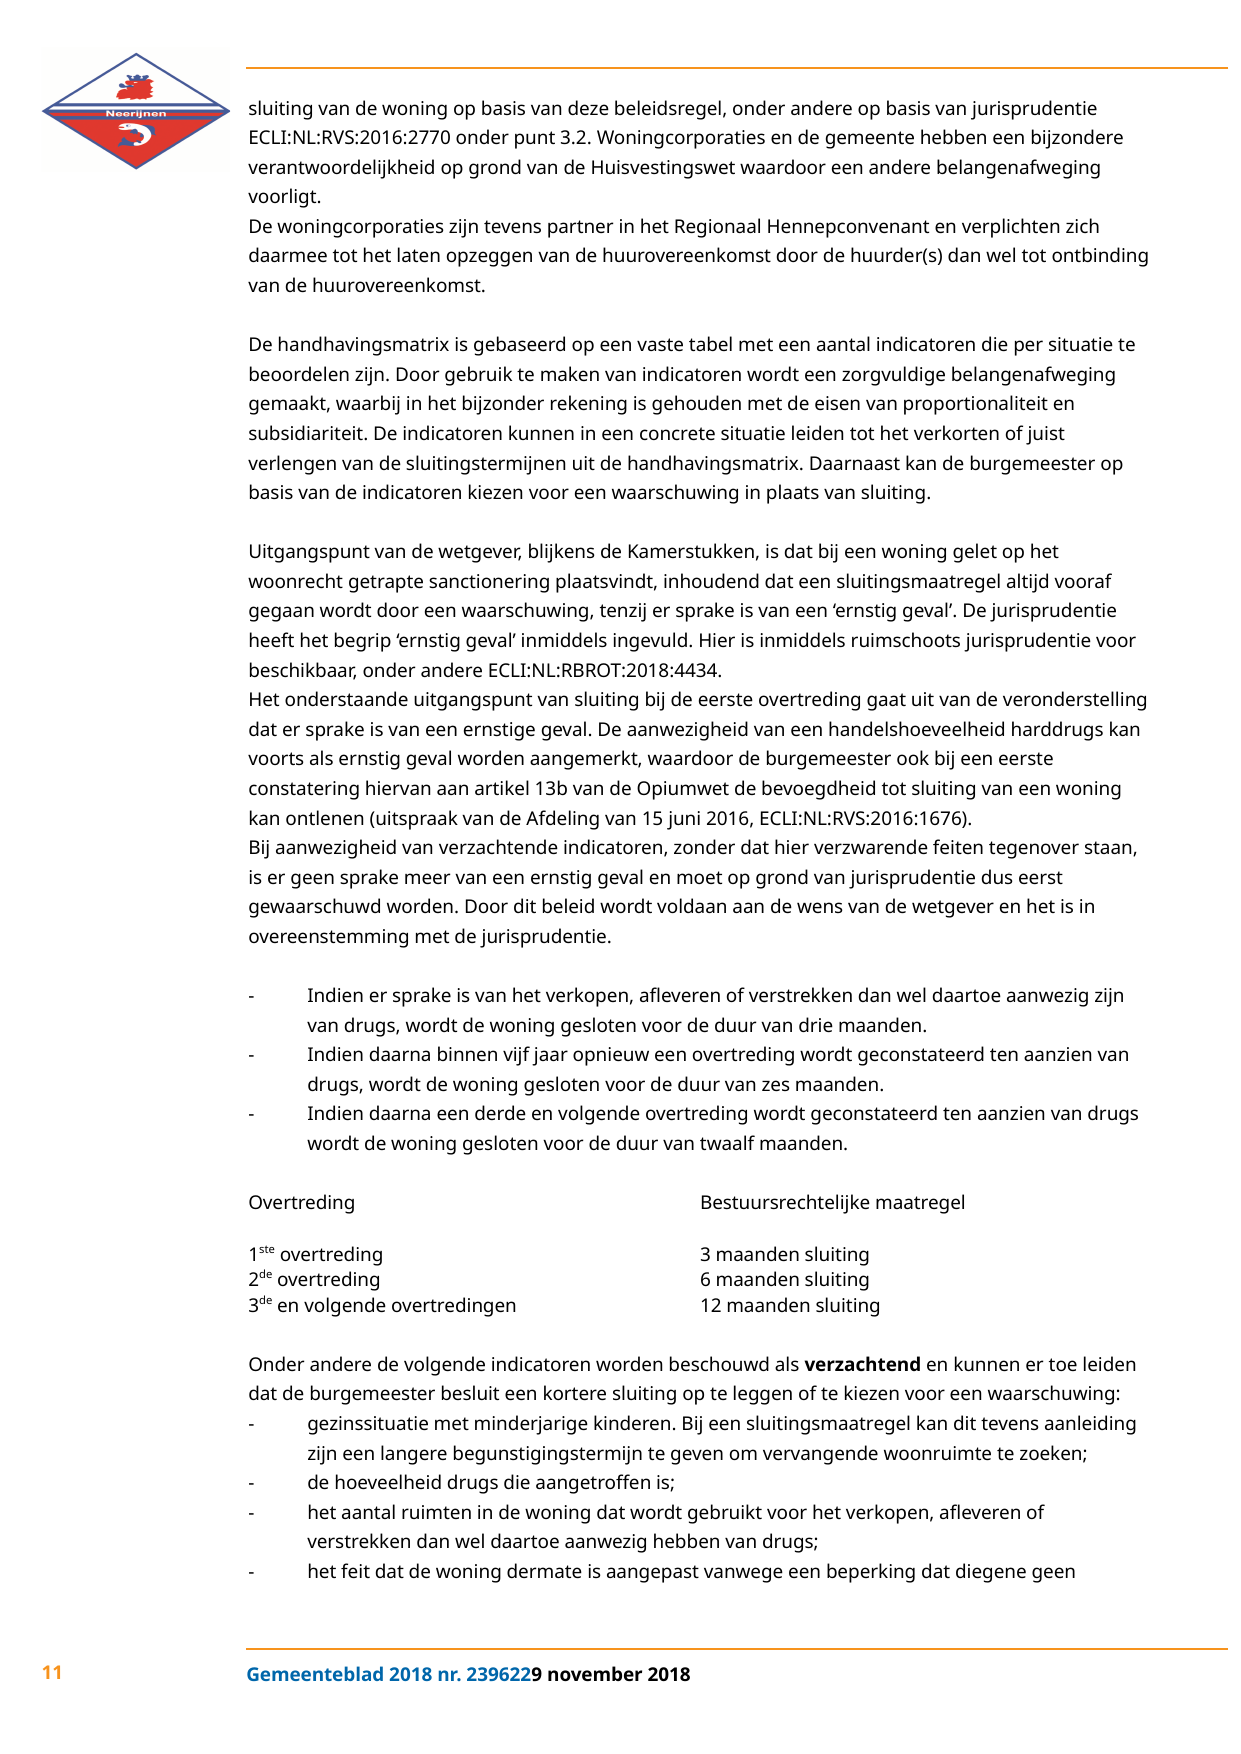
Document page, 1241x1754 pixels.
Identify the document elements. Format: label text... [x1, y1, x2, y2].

list de hoeveelheid drugs die aangetroffen is; [248, 1469, 1152, 1495]
table_cell 1ste overtreding [248, 1241, 700, 1267]
table_cell 6 maanden sluiting [700, 1267, 1152, 1292]
text Bij aanwezigheid van verzachtende indicatoren, zonder dat hier verzwarende feiten tegenover staan, is er geen sprake meer van een ernstig geval en moet op grond van jurisprudentie dus eerst gewaarschuwd worden. Door dit beleid wordt voldaan aan de wens van de wetgever en het is in overeenstemming met de jurisprudentie. [248, 834, 1152, 949]
list het feit dat de woning dermate is aangepast vanwege een beperking dat diegene geen [248, 1558, 1152, 1584]
picture [41, 47, 231, 172]
text sluiting van de woning op basis van deze beleidsregel, onder andere op basis van jurisprudentie ECLI:NL:RVS:2016:2770 onder punt 3.2. Woningcorporaties en de gemeente hebben een bijzondere verantwoordelijkheid op grond van de Huisvestingswet waardoor een andere belangenafweging voorligt. [248, 95, 1152, 209]
text Het onderstaande uitgangspunt van sluiting bij de eerste overtreding gaat uit van de veronderstelling dat er sprake is van een ernstige geval. De aanwezigheid van een handelshoeveelheid harddrugs kan voorts als ernstig geval worden aangemerkt, waardoor de burgemeester ook bij een eerste constatering hiervan aan artikel 13b van de Opiumwet de bevoegdheid tot sluiting van een woning kan ontlenen (uitspraak van de Afdeling van 15 juni 2016, ECLI:NL:RVS:2016:1676). [248, 686, 1152, 831]
table_cell 2de overtreding [248, 1267, 700, 1292]
list gezinssituatie met minderjarige kinderen. Bij een sluitingsmaatregel kan dit tevens aanleiding zijn een langere begunstigingstermijn te geven om vervangende woonruimte te zoeken; [248, 1410, 1152, 1465]
table_cell 3de en volgende overtredingen [248, 1293, 700, 1318]
text De woningcorporaties zijn tevens partner in het Regionaal Hennepconvenant en verplichten zich daarmee tot het laten opzeggen van de huurovereenkomst door de huurder(s) dan wel tot ontbinding van de huurovereenkomst. [248, 213, 1152, 298]
table_header Overtreding [248, 1190, 700, 1215]
table_cell 3 maanden sluiting [700, 1241, 1152, 1267]
table_cell 12 maanden sluiting [700, 1293, 1152, 1318]
table_header Bestuursrechtelijke maatregel [700, 1190, 1152, 1215]
text Uitgangspunt van de wetgever, blijkens de Kamerstukken, is dat bij een woning gelet op het woonrecht getrapte sanctionering plaatsvindt, inhoudend dat een sluitingsmaatregel altijd vooraf gegaan wordt door een waarschuwing, tenzij er sprake is van een ‘ernstig geval’. De jurisprudentie heeft het begrip ‘ernstig geval’ inmiddels ingevuld. Hier is inmiddels ruimschoots jurisprudentie voor beschikbaar, onder andere ECLI:NL:RBROT:2018:4434. [248, 538, 1152, 683]
list het aantal ruimten in de woning dat wordt gebruikt voor het verkopen, afleveren of verstrekken dan wel daartoe aanwezig hebben van drugs; [248, 1499, 1152, 1554]
text Onder andere de volgende indicatoren worden beschouwd als verzachtend en kunnen er toe leiden dat de burgemeester besluit een kortere sluiting op te leggen of te kiezen voor een waarschuwing: [248, 1351, 1152, 1406]
text De handhavingsmatrix is gebaseerd op een vaste tabel met een aantal indicatoren die per situatie te beoordelen zijn. Door gebruik te maken van indicatoren wordt een zorgvuldige belangenafweging gemaakt, waarbij in het bijzonder rekening is gehouden met de eisen van proportionaliteit en subsidiariteit. De indicatoren kunnen in een concrete situatie leiden tot het verkorten of juist verlengen van de sluitingstermijnen uit de handhavingsmatrix. Daarnaast kan de burgemeester op basis van de indicatoren kiezen voor een waarschuwing in plaats van sluiting. [248, 331, 1152, 505]
list Indien er sprake is van het verkopen, afleveren of verstrekken dan wel daartoe aanwezig zijn van drugs, wordt de woning gesloten voor de duur van drie maanden. [248, 982, 1152, 1038]
table_cell [248, 1215, 700, 1241]
list Indien daarna een derde en volgende overtreding wordt geconstateerd ten aanzien van drugs wordt de woning gesloten voor de duur van twaalf maanden. [248, 1101, 1152, 1156]
list Indien daarna binnen vijf jaar opnieuw een overtreding wordt geconstateerd ten aanzien van drugs, wordt de woning gesloten voor de duur van zes maanden. [248, 1041, 1152, 1097]
